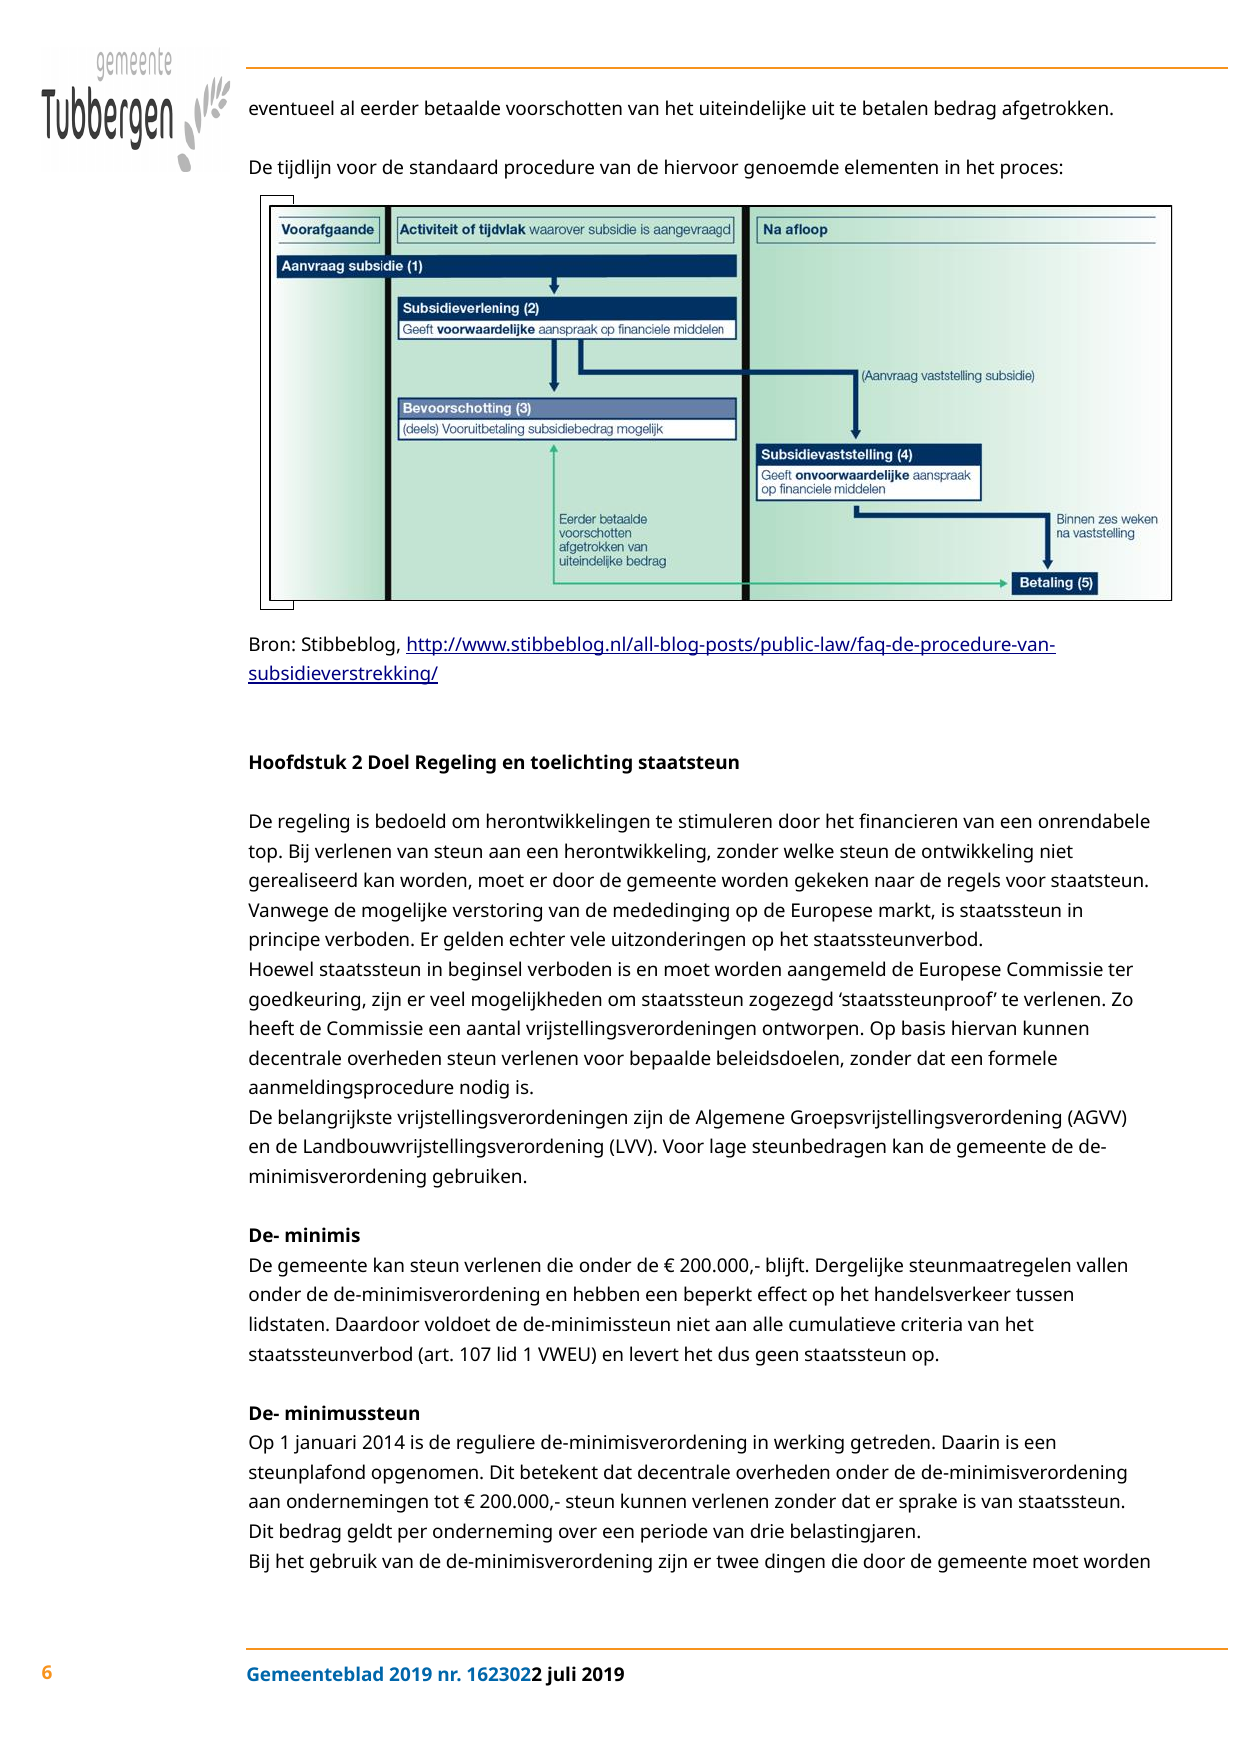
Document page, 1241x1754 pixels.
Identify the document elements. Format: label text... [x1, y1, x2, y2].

text De tijdlijn voor de standaard procedure van de hiervoor genoemde elementen in het proces: [248, 154, 1152, 180]
text Op 1 januari 2014 is de reguliere de-minimisverordening in werking getreden. Daarin is een steunplafond opgenomen. Dit betekent dat decentrale overheden onder de de-minimisverordening aan ondernemingen tot € 200.000,- steun kunnen verlenen zonder dat er sprake is van staatssteun. Dit bedrag geldt per onderneming over een periode van drie belastingjaren. [248, 1429, 1152, 1544]
text De regeling is bedoeld om herontwikkelingen te stimuleren door het financieren van een onrendabele top. Bij verlenen van steun aan een herontwikkeling, zonder welke steun de ontwikkeling niet gerealiseerd kan worden, moet er door de gemeente worden gekeken naar de regels voor staatsteun. Vanwege de mogelijke verstoring van de mededinging op de Europese markt, is staatssteun in principe verboden. Er gelden echter vele uitzonderingen op het staatssteunverbod. [248, 808, 1152, 952]
text Hoofdstuk 2 Doel Regeling en toelichting staatsteun [248, 749, 1152, 775]
text eventueel al eerder betaalde voorschotten van het uiteindelijke uit te betalen bedrag afgetrokken. [248, 95, 1152, 121]
text De- minimis [248, 1222, 1152, 1248]
text De- minimussteun [248, 1400, 1152, 1426]
text Bron: Stibbeblog, http://www.stibbeblog.nl/all-blog-posts/public-law/faq-de-procedure-van-subsidieverstrekking/ [248, 631, 1152, 686]
picture [268, 204, 1173, 601]
text Bij het gebruik van de de-minimisverordening zijn er twee dingen die door de gemeente moet worden [248, 1548, 1152, 1573]
text De gemeente kan steun verlenen die onder de € 200.000,- blijft. Dergelijke steunmaatregelen vallen onder de de-minimisverordening en hebben een beperkt effect op het handelsverkeer tussen lidstaten. Daardoor voldoet de de-minimissteun niet aan alle cumulatieve criteria van het staatssteunverbod (art. 107 lid 1 VWEU) en levert het dus geen staatssteun op. [248, 1252, 1152, 1366]
text De belangrijkste vrijstellingsverordeningen zijn de Algemene Groepsvrijstellingsverordening (AGVV) en de Landbouwvrijstellingsverordening (LVV). Voor lage steunbedragen kan de gemeente de de-minimisverordening gebruiken. [248, 1104, 1152, 1189]
picture [41, 47, 231, 172]
text Hoewel staatssteun in beginsel verboden is en moet worden aangemeld de Europese Commissie ter goedkeuring, zijn er veel mogelijkheden om staatssteun zogezegd ‘staatssteunproof’ te verlenen. Zo heeft de Commissie een aantal vrijstellingsverordeningen ontworpen. Op basis hiervan kunnen decentrale overheden steun verlenen voor bepaalde beleidsdoelen, zonder dat een formele aanmeldingsprocedure nodig is. [248, 956, 1152, 1100]
